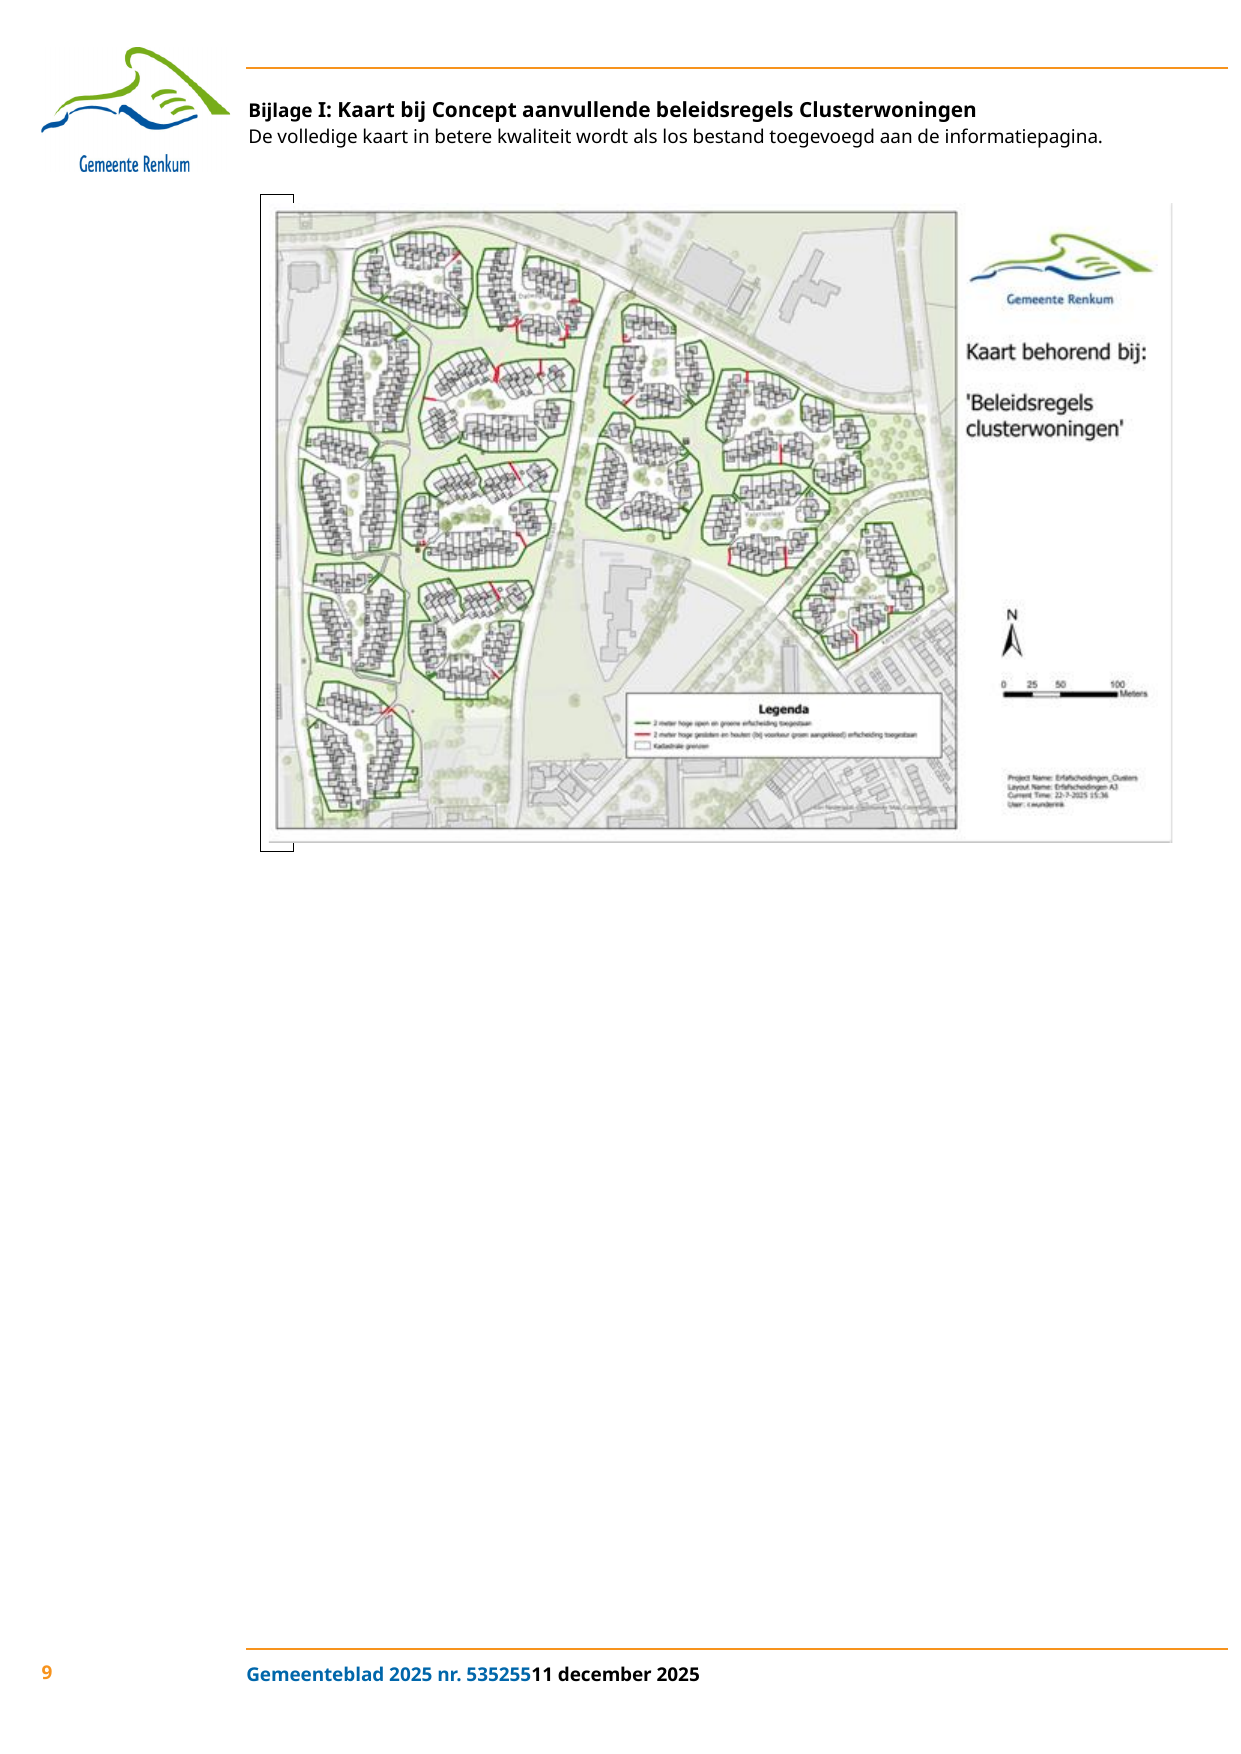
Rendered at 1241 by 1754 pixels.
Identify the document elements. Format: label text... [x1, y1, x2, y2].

text De volledige kaart in betere kwaliteit wordt als los bestand toegevoegd aan de informatiepagina. [248, 123, 1152, 149]
text Bijlage I: Kaart bij Concept aanvullende beleidsregels Clusterwoningen [248, 95, 1152, 123]
picture [268, 203, 1173, 843]
picture [41, 47, 231, 172]
